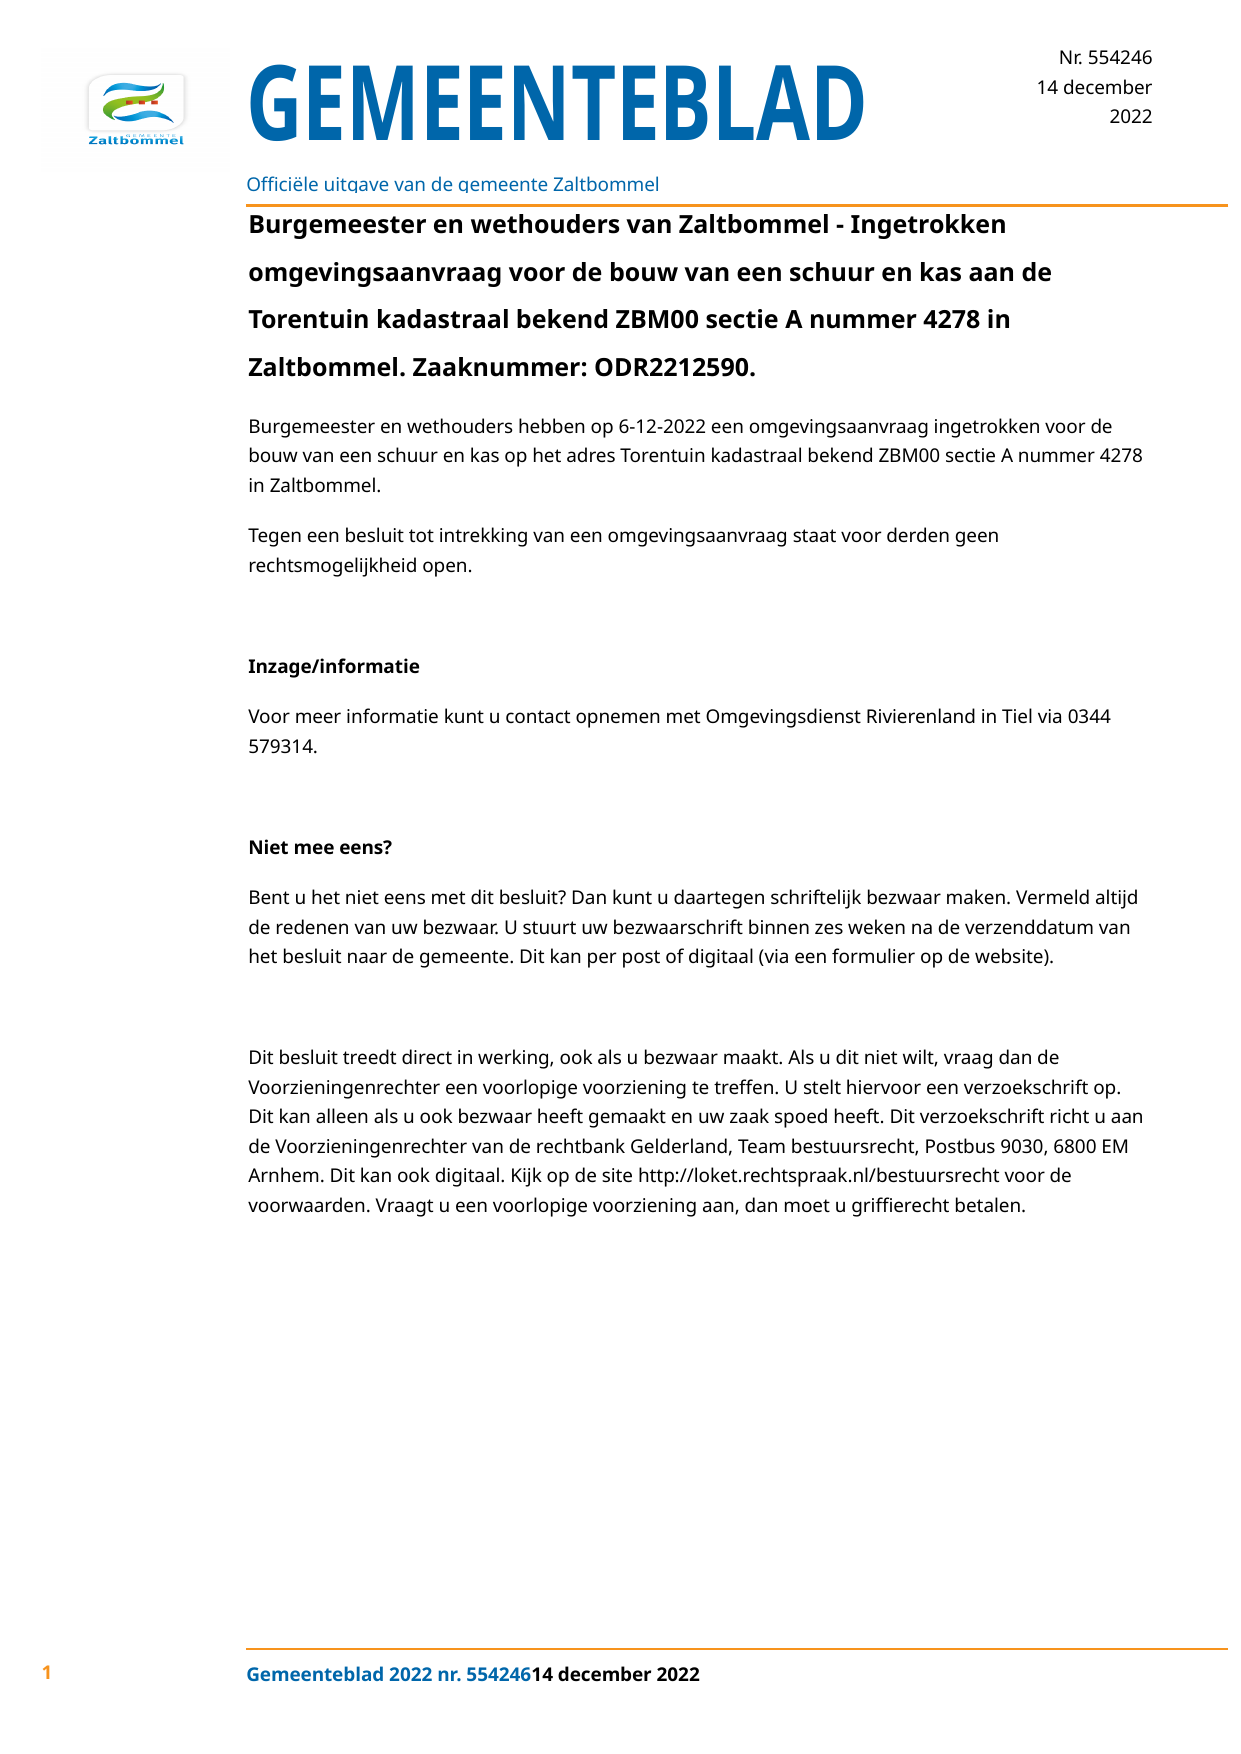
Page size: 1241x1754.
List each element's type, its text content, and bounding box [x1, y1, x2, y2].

text Burgemeester en wethouders van Zaltbommel - Ingetrokken omgevingsaanvraag voor de bouw van een schuur en kas aan de Torentuin kadastraal bekend ZBM00 sectie A nummer 4278 in Zaltbommel. Zaaknummer: ODR2212590. [248, 207, 1152, 384]
text Tegen een besluit tot intrekking van een omgevingsaanvraag staat voor derden geen rechtsmogelijkheid open. [248, 523, 1152, 578]
picture [41, 47, 231, 172]
text Burgemeester en wethouders hebben op 6-12-2022 een omgevingsaanvraag ingetrokken voor de bouw van een schuur en kas op het adres Torentuin kadastraal bekend ZBM00 sectie A nummer 4278 in Zaltbommel. [248, 413, 1152, 498]
text Voor meer informatie kunt u contact opnemen met Omgevingsdienst Rivierenland in Tiel via 0344 579314. [248, 703, 1152, 759]
text Bent u het niet eens met dit besluit? Dan kunt u daartegen schriftelijk bezwaar maken. Vermeld altijd de redenen van uw bezwaar. U stuurt uw bezwaarschrift binnen zes weken na de verzenddatum van het besluit naar de gemeente. Dit kan per post of digitaal (via een formulier op de website). [248, 884, 1152, 969]
text Dit besluit treedt direct in werking, ook als u bezwaar maakt. Als u dit niet wilt, vraag dan de Voorzieningenrechter een voorlopige voorziening te treffen. U stelt hiervoor een verzoekschrift op. Dit kan alleen als u ook bezwaar heeft gemaakt en uw zaak spoed heeft. Dit verzoekschrift richt u aan de Voorzieningenrechter van de rechtbank Gelderland, Team bestuursrecht, Postbus 9030, 6800 EM Arnhem. Dit kan ook digitaal. Kijk op de site http://loket.rechtspraak.nl/bestuursrecht voor de voorwaarden. Vraagt u een voorlopige voorziening aan, dan moet u griffierecht betalen. [248, 1044, 1152, 1218]
text Inzage/informatie [248, 653, 1152, 679]
text Niet mee eens? [248, 834, 1152, 860]
